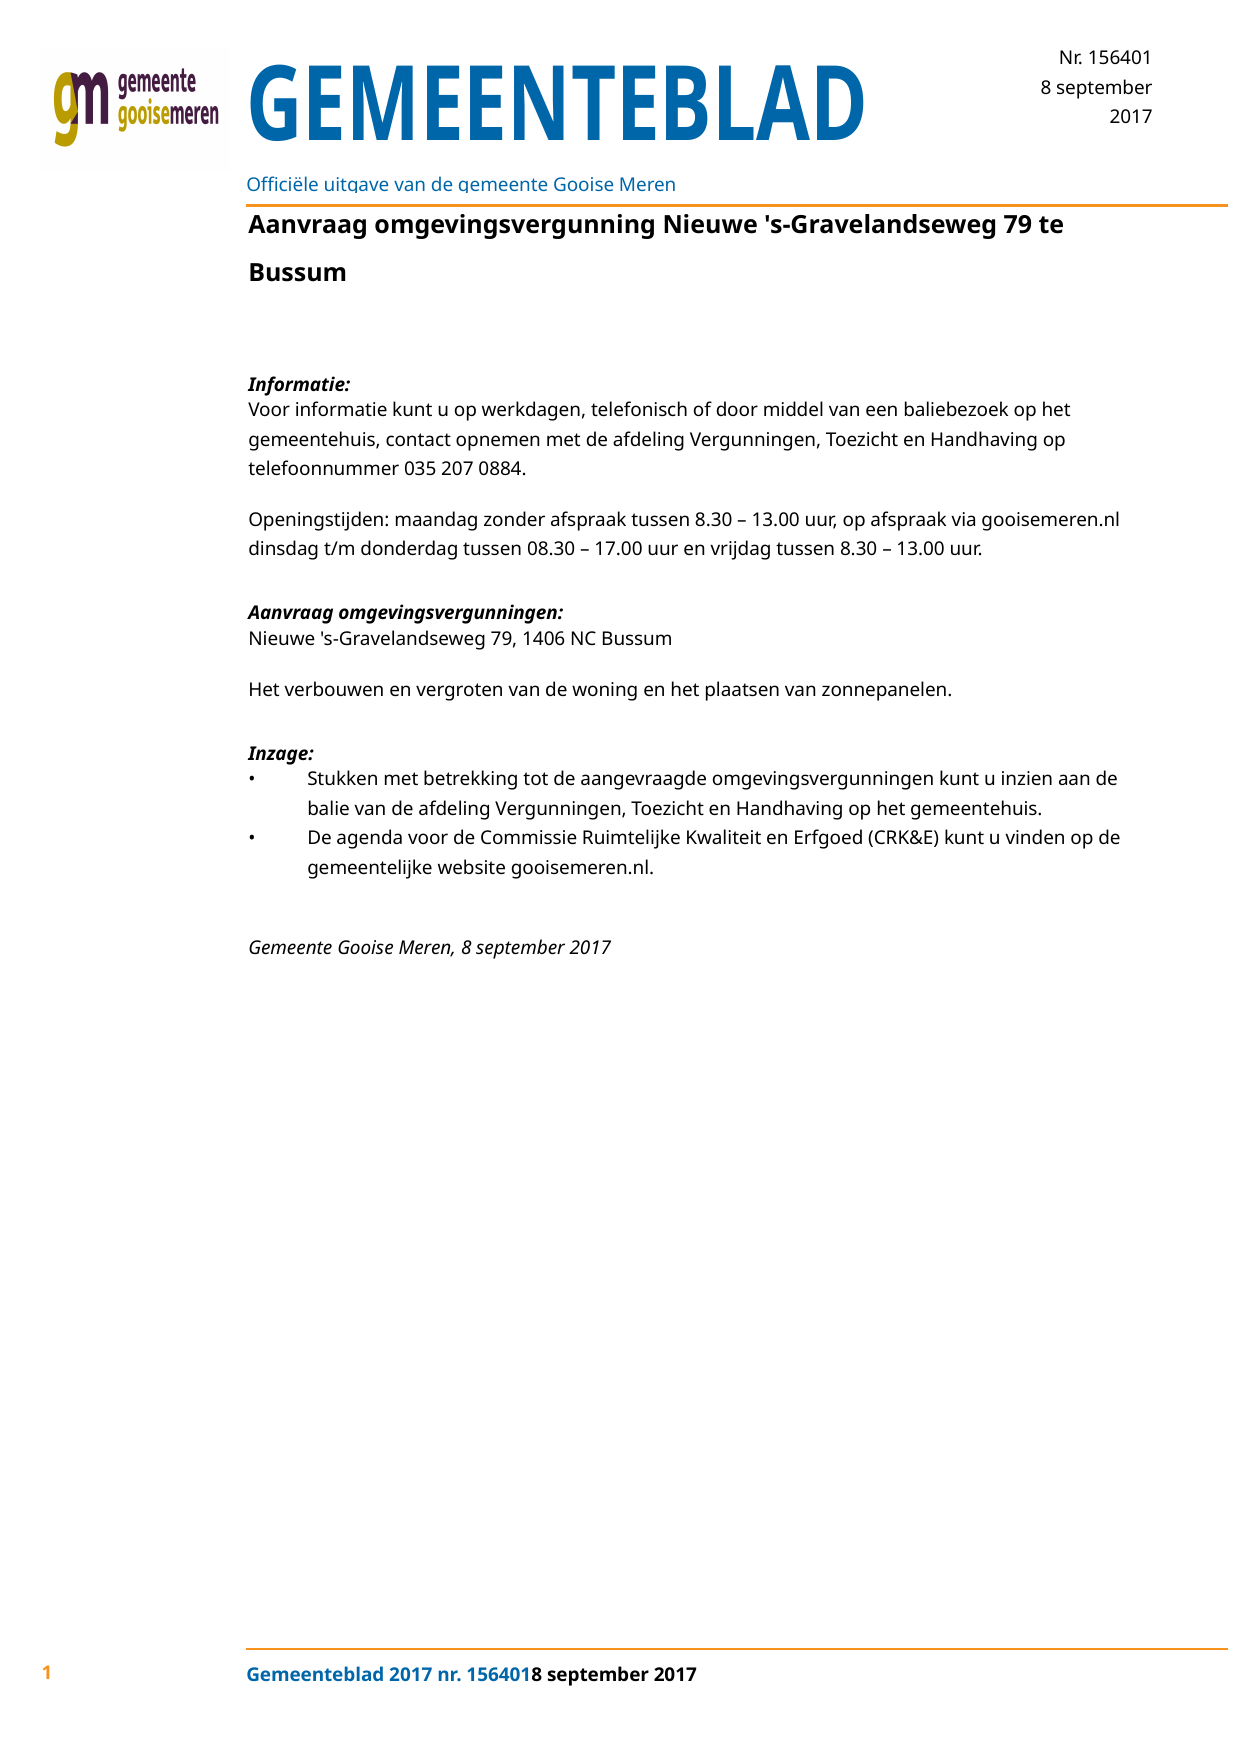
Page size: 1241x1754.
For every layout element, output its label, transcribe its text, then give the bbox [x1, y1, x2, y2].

text Informatie: [248, 371, 1152, 396]
text Het verbouwen en vergroten van de woning en het plaatsen van zonnepanelen. [248, 676, 1152, 701]
text Aanvraag omgevingsvergunning Nieuwe 's-Gravelandseweg 79 te Bussum [248, 207, 1152, 288]
picture [41, 47, 231, 172]
text Voor informatie kunt u op werkdagen, telefonisch of door middel van een baliebezoek op het gemeentehuis, contact opnemen met de afdeling Vergunningen, Toezicht en Handhaving op telefoonnummer 035 207 0884. [248, 396, 1152, 481]
list De agenda voor de Commissie Ruimtelijke Kwaliteit en Erfgoed (CRK&E) kunt u vinden op de gemeentelijke website gooisemeren.nl. [248, 824, 1152, 880]
text Inzage: [248, 740, 1152, 765]
list Stukken met betrekking tot de aangevraagde omgevingsvergunningen kunt u inzien aan de balie van de afdeling Vergunningen, Toezicht en Handhaving op het gemeentehuis. [248, 765, 1152, 821]
text Gemeente Gooise Meren, 8 september 2017 [248, 934, 1152, 960]
text Nieuwe 's-Gravelandseweg 79, 1406 NC Bussum [248, 625, 1152, 651]
text Aanvraag omgevingsvergunningen: [248, 599, 1152, 625]
text Openingstijden: maandag zonder afspraak tussen 8.30 – 13.00 uur, op afspraak via gooisemeren.nl dinsdag t/m donderdag tussen 08.30 – 17.00 uur en vrijdag tussen 8.30 – 13.00 uur. [248, 506, 1152, 561]
